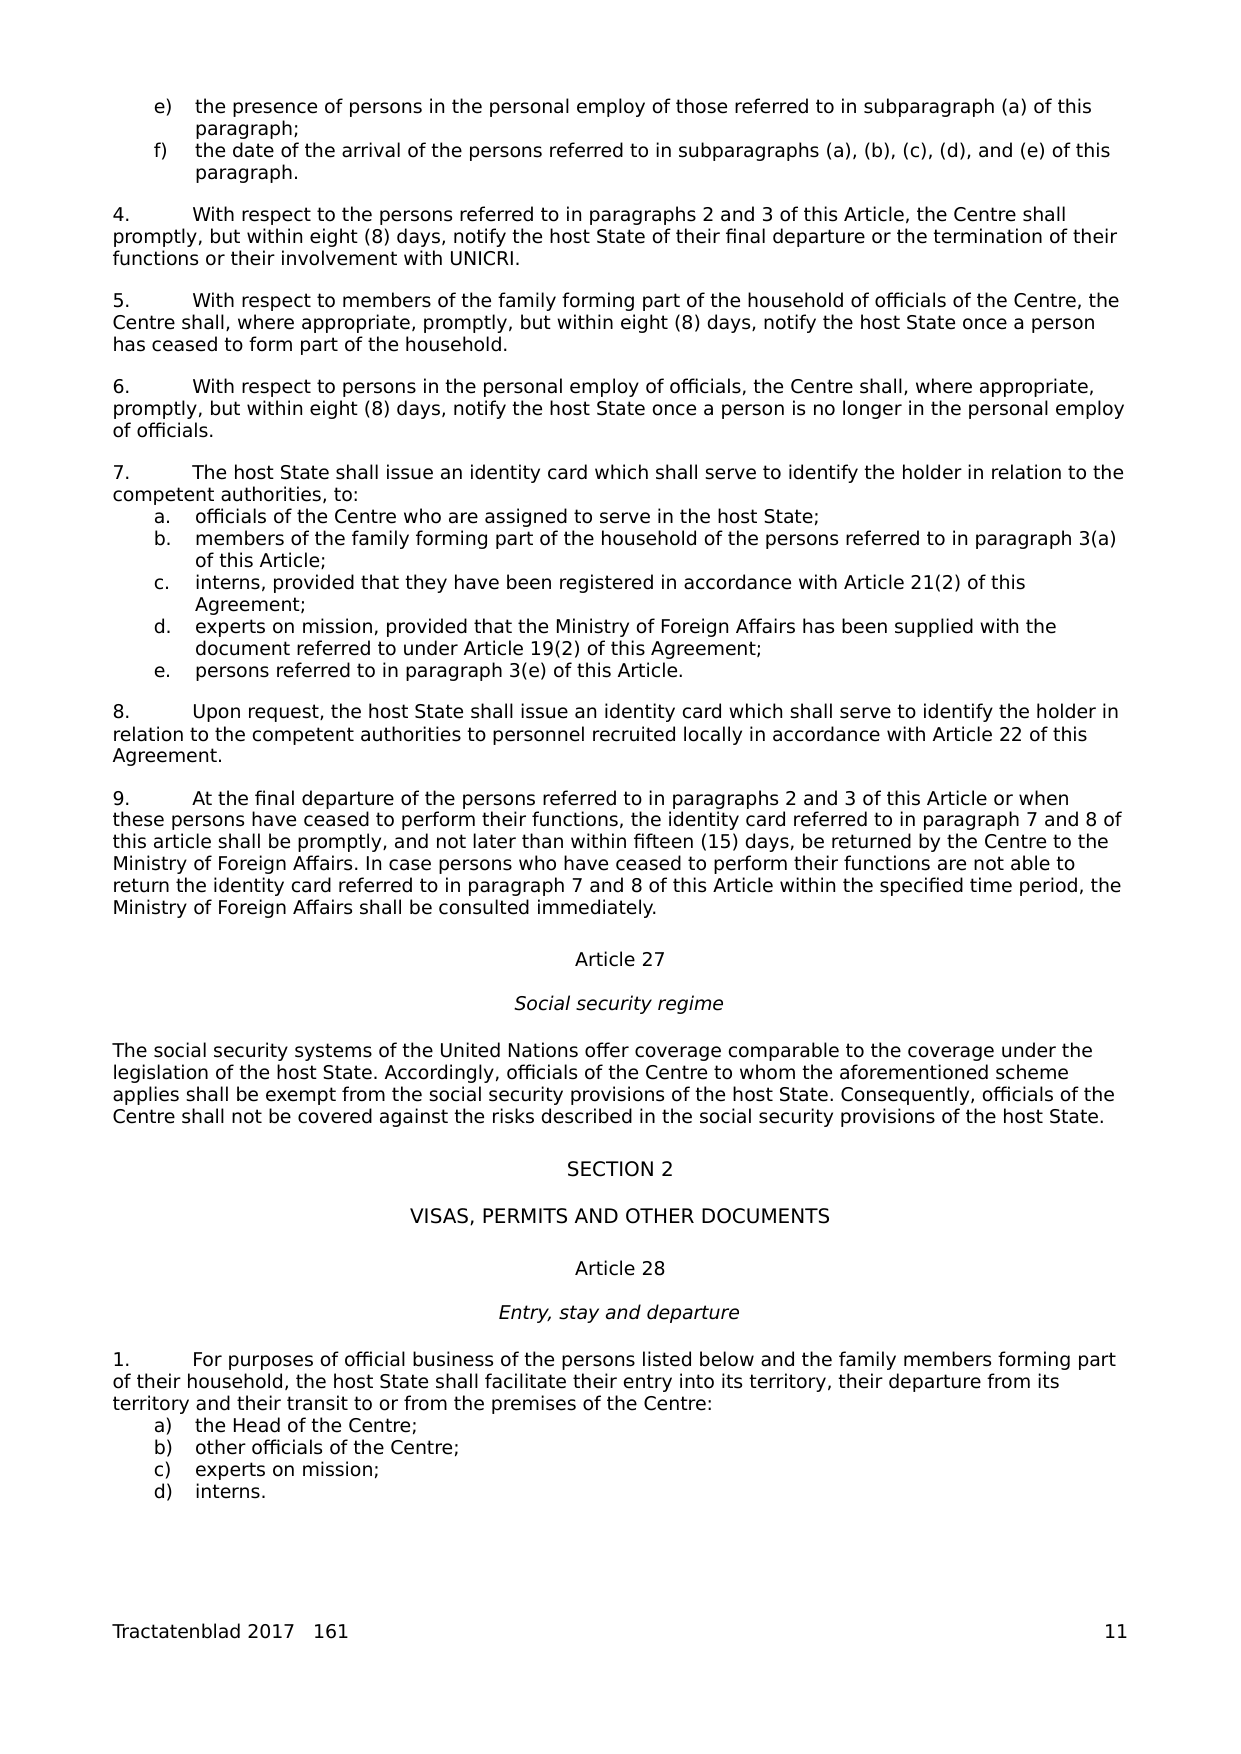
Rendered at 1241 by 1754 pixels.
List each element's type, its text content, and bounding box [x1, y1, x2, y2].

text 8. Upon request, the host State shall issue an identity card which shall serve to identify the holder in relation to the competent authorities to personnel recruited locally in accordance with Article 22 of this Agreement. [112, 701, 1128, 767]
text 1. For purposes of official business of the persons listed below and the family members forming part of their household, the host State shall facilitate their entry into its territory, their departure from its territory and their transit to or from the premises of the Centre: [112, 1349, 1128, 1415]
text 4. With respect to the persons referred to in paragraphs 2 and 3 of this Article, the Centre shall promptly, but within eight (8) days, notify the host State of their final departure or the termination of their functions or their involvement with UNICRI. [112, 204, 1128, 270]
text e. persons referred to in paragraph 3(e) of this Article. [153, 659, 1128, 681]
subtitle Article 27 Social security regime [112, 949, 1128, 1015]
text 9. At the final departure of the persons referred to in paragraphs 2 and 3 of this Article or when these persons have ceased to perform their functions, the identity card referred to in paragraph 7 and 8 of this article shall be promptly, and not later than within fifteen (15) days, be returned by the Centre to the Ministry of Foreign Affairs. In case persons who have ceased to perform their functions are not able to return the identity card referred to in paragraph 7 and 8 of this Article within the specified time period, the Ministry of Foreign Affairs shall be consulted immediately. [112, 787, 1128, 919]
subtitle SECTION 2 VISAS, PERMITS AND OTHER DOCUMENTS [112, 1158, 1128, 1228]
text a) the Head of the Centre; [153, 1415, 1128, 1437]
text b) other officials of the Centre; [153, 1437, 1128, 1459]
text a. officials of the Centre who are assigned to serve in the host State; [153, 506, 1128, 528]
text f) the date of the arrival of the persons referred to in subparagraphs (a), (b), (c), (d), and (e) of this paragraph. [153, 140, 1128, 184]
text 7. The host State shall issue an identity card which shall serve to identify the holder in relation to the competent authorities, to: [112, 462, 1128, 506]
text e) the presence of persons in the personal employ of those referred to in subparagraph (a) of this paragraph; [153, 96, 1128, 140]
text 6. With respect to persons in the personal employ of officials, the Centre shall, where appropriate, promptly, but within eight (8) days, notify the host State once a person is no longer in the personal employ of officials. [112, 376, 1128, 442]
text c. interns, provided that they have been registered in accordance with Article 21(2) of this Agreement; [153, 572, 1128, 616]
text 5. With respect to members of the family forming part of the household of officials of the Centre, the Centre shall, where appropriate, promptly, but within eight (8) days, notify the host State once a person has ceased to form part of the household. [112, 290, 1128, 356]
text d) interns. [153, 1481, 1128, 1503]
text The social security systems of the United Nations offer coverage comparable to the coverage under the legislation of the host State. Accordingly, officials of the Centre to whom the aforementioned scheme applies shall be exempt from the social security provisions of the host State. Consequently, officials of the Centre shall not be covered against the risks described in the social security provisions of the host State. [112, 1040, 1128, 1128]
subtitle Article 28 Entry, stay and departure [112, 1258, 1128, 1324]
text c) experts on mission; [153, 1459, 1128, 1481]
text b. members of the family forming part of the household of the persons referred to in paragraph 3(a) of this Article; [153, 528, 1128, 572]
text d. experts on mission, provided that the Ministry of Foreign Affairs has been supplied with the document referred to under Article 19(2) of this Agreement; [153, 616, 1128, 659]
